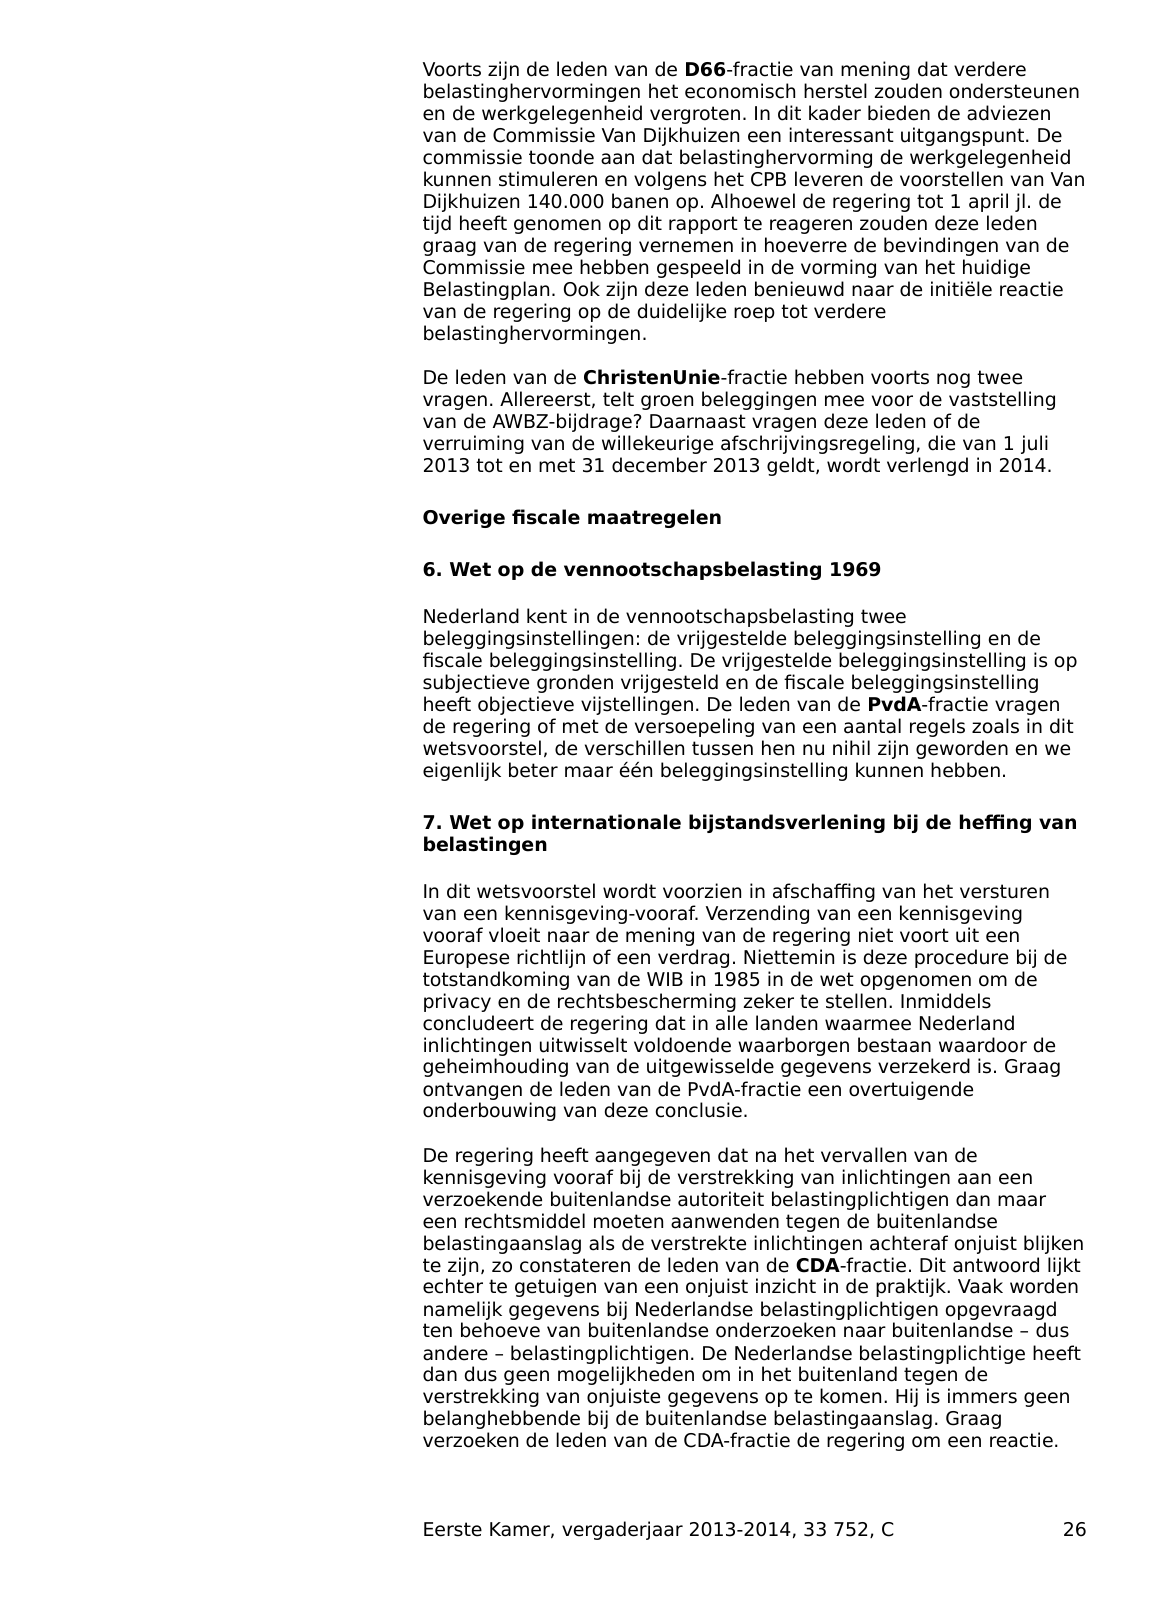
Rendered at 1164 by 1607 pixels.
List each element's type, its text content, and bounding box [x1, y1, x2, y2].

subtitle 6. Wet op de vennootschapsbelasting 1969 [422, 559, 1087, 581]
text In dit wetsvoorstel wordt voorzien in afschaffing van het versturen van een kennisgeving-vooraf. Verzending van een kennisgeving vooraf vloeit naar de mening van de regering niet voort uit een Europese richtlijn of een verdrag. Niettemin is deze procedure bij de totstandkoming van de WIB in 1985 in de wet opgenomen om de privacy en de rechtsbescherming zeker te stellen. Inmiddels concludeert de regering dat in alle landen waarmee Nederland inlichtingen uitwisselt voldoende waarborgen bestaan waardoor de geheimhouding van de uitgewisselde gegevens verzekerd is. Graag ontvangen de leden van de PvdA-fractie een overtuigende onderbouwing van deze conclusie. [422, 881, 1087, 1122]
text De regering heeft aangegeven dat na het vervallen van de kennisgeving vooraf bij de verstrekking van inlichtingen aan een verzoekende buitenlandse autoriteit belastingplichtigen dan maar een rechtsmiddel moeten aanwenden tegen de buitenlandse belastingaanslag als de verstrekte inlichtingen achteraf onjuist blijken te zijn, zo constateren de leden van de CDA-fractie. Dit antwoord lijkt echter te getuigen van een onjuist inzicht in de praktijk. Vaak worden namelijk gegevens bij Nederlandse belastingplichtigen opgevraagd ten behoeve van buitenlandse onderzoeken naar buitenlandse – dus andere – belastingplichtigen. De Nederlandse belastingplichtige heeft dan dus geen mogelijkheden om in het buitenland tegen de verstrekking van onjuiste gegevens op te komen. Hij is immers geen belanghebbende bij de buitenlandse belastingaanslag. Graag verzoeken de leden van de CDA-fractie de regering om een reactie. [422, 1144, 1087, 1452]
subtitle Overige fiscale maatregelen [422, 507, 1087, 529]
text De leden van de ChristenUnie-fractie hebben voorts nog twee vragen. Allereerst, telt groen beleggingen mee voor de vaststelling van de AWBZ-bijdrage? Daarnaast vragen deze leden of de verruiming van de willekeurige afschrijvingsregeling, die van 1 juli 2013 tot en met 31 december 2013 geldt, wordt verlengd in 2014. [422, 367, 1087, 477]
text Nederland kent in de vennootschapsbelasting twee beleggingsinstellingen: de vrijgestelde beleggingsinstelling en de fiscale beleggingsinstelling. De vrijgestelde beleggingsinstelling is op subjectieve gronden vrijgesteld en de fiscale beleggingsinstelling heeft objectieve vijstellingen. De leden van de PvdA-fractie vragen de regering of met de versoepeling van een aantal regels zoals in dit wetsvoorstel, de verschillen tussen hen nu nihil zijn geworden en we eigenlijk beter maar één beleggingsinstelling kunnen hebben. [422, 606, 1087, 782]
subtitle 7. Wet op internationale bijstandsverlening bij de heffing van belastingen [422, 812, 1087, 856]
text Voorts zijn de leden van de D66-fractie van mening dat verdere belastinghervormingen het economisch herstel zouden ondersteunen en de werkgelegenheid vergroten. In dit kader bieden de adviezen van de Commissie Van Dijkhuizen een interessant uitgangspunt. De commissie toonde aan dat belastinghervorming de werkgelegenheid kunnen stimuleren en volgens het CPB leveren de voorstellen van Van Dijkhuizen 140.000 banen op. Alhoewel de regering tot 1 april jl. de tijd heeft genomen op dit rapport te reageren zouden deze leden graag van de regering vernemen in hoeverre de bevindingen van de Commissie mee hebben gespeeld in de vorming van het huidige Belastingplan. Ook zijn deze leden benieuwd naar de initiële reactie van de regering op de duidelijke roep tot verdere belastinghervormingen. [422, 59, 1087, 345]
